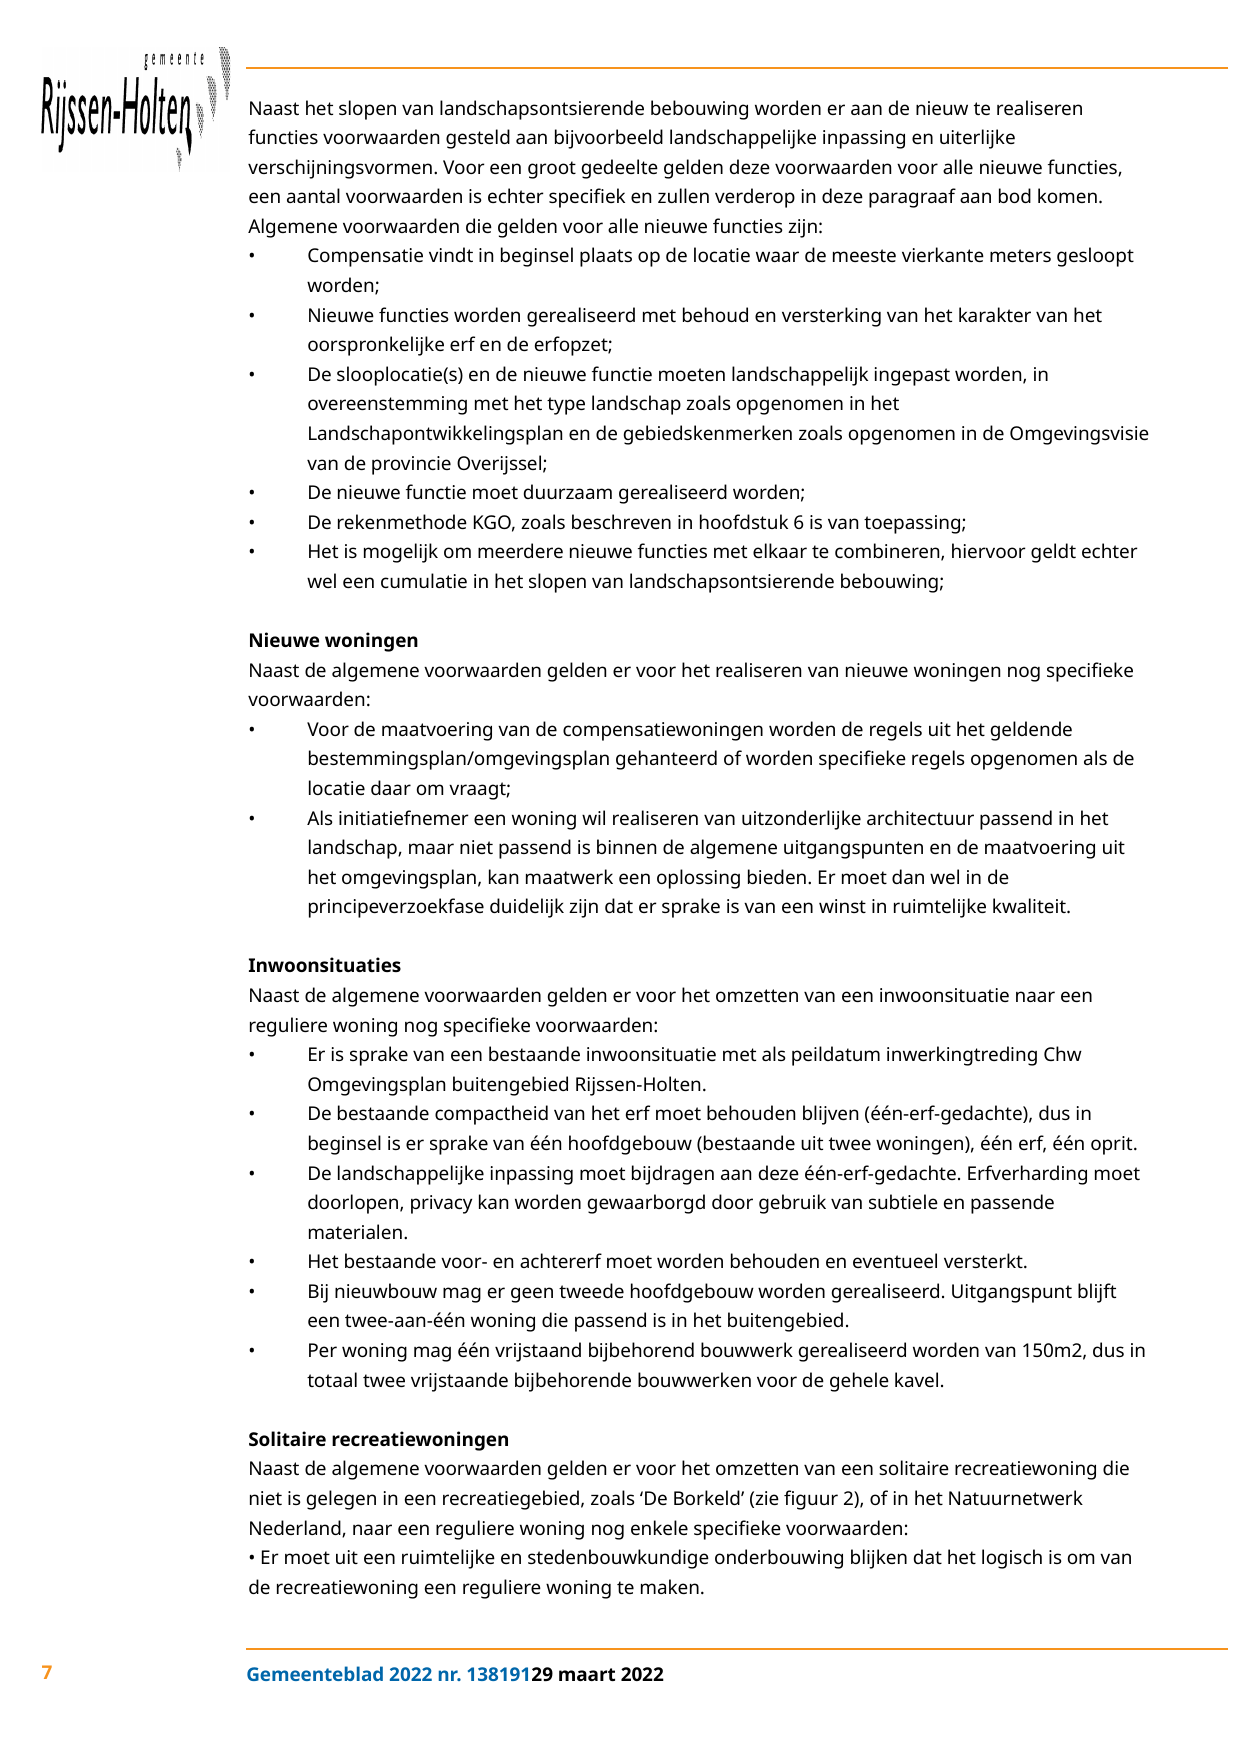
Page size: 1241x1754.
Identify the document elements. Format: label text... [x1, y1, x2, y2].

text Solitaire recreatiewoningen [248, 1426, 1152, 1452]
text Algemene voorwaarden die gelden voor alle nieuwe functies zijn: [248, 213, 1152, 239]
list De rekenmethode KGO, zoals beschreven in hoofdstuk 6 is van toepassing; [248, 509, 1152, 535]
list De landschappelijke inpassing moet bijdragen aan deze één-erf-gedachte. Erfverharding moet doorlopen, privacy kan worden gewaarborgd door gebruik van subtiele en passende materialen. [248, 1160, 1152, 1245]
list Per woning mag één vrijstaand bijbehorend bouwwerk gerealiseerd worden van 150m2, dus in totaal twee vrijstaande bijbehorende bouwwerken voor de gehele kavel. [248, 1337, 1152, 1393]
text Nieuwe woningen [248, 627, 1152, 653]
text Naast het slopen van landschapsontsierende bebouwing worden er aan de nieuw te realiseren functies voorwaarden gesteld aan bijvoorbeeld landschappelijke inpassing en uiterlijke verschijningsvormen. Voor een groot gedeelte gelden deze voorwaarden voor alle nieuwe functies, een aantal voorwaarden is echter specifiek en zullen verderop in deze paragraaf aan bod komen. [248, 95, 1152, 209]
list Het bestaande voor- en achtererf moet worden behouden en eventueel versterkt. [248, 1248, 1152, 1274]
list Nieuwe functies worden gerealiseerd met behoud en versterking van het karakter van het oorspronkelijke erf en de erfopzet; [248, 302, 1152, 357]
text Inwoonsituaties [248, 953, 1152, 978]
list Voor de maatvoering van de compensatiewoningen worden de regels uit het geldende bestemmingsplan/omgevingsplan gehanteerd of worden specifieke regels opgenomen als de locatie daar om vraagt; [248, 716, 1152, 801]
text Naast de algemene voorwaarden gelden er voor het realiseren van nieuwe woningen nog specifieke voorwaarden: [248, 657, 1152, 712]
list De nieuwe functie moet duurzaam gerealiseerd worden; [248, 479, 1152, 505]
list De slooplocatie(s) en de nieuwe functie moeten landschappelijk ingepast worden, in overeenstemming met het type landschap zoals opgenomen in het Landschapontwikkelingsplan en de gebiedskenmerken zoals opgenomen in de Omgevingsvisie van de provincie Overijssel; [248, 361, 1152, 476]
list Compensatie vindt in beginsel plaats op de locatie waar de meeste vierkante meters gesloopt worden; [248, 243, 1152, 298]
list Het is mogelijk om meerdere nieuwe functies met elkaar te combineren, hiervoor geldt echter wel een cumulatie in het slopen van landschapsontsierende bebouwing; [248, 538, 1152, 594]
text Naast de algemene voorwaarden gelden er voor het omzetten van een inwoonsituatie naar een reguliere woning nog specifieke voorwaarden: [248, 982, 1152, 1038]
text • Er moet uit een ruimtelijke en stedenbouwkundige onderbouwing blijken dat het logisch is om van de recreatiewoning een reguliere woning te maken. [248, 1544, 1152, 1600]
text Naast de algemene voorwaarden gelden er voor het omzetten van een solitaire recreatiewoning die niet is gelegen in een recreatiegebied, zoals ‘De Borkeld’ (zie figuur 2), of in het Natuurnetwerk Nederland, naar een reguliere woning nog enkele specifieke voorwaarden: [248, 1456, 1152, 1541]
list De bestaande compactheid van het erf moet behouden blijven (één-erf-gedachte), dus in beginsel is er sprake van één hoofdgebouw (bestaande uit twee woningen), één erf, één oprit. [248, 1101, 1152, 1156]
picture [41, 47, 231, 172]
list Er is sprake van een bestaande inwoonsituatie met als peildatum inwerkingtreding Chw Omgevingsplan buitengebied Rijssen-Holten. [248, 1041, 1152, 1097]
list Bij nieuwbouw mag er geen tweede hoofdgebouw worden gerealiseerd. Uitgangspunt blijft een twee-aan-één woning die passend is in het buitengebied. [248, 1278, 1152, 1333]
list Als initiatiefnemer een woning wil realiseren van uitzonderlijke architectuur passend in het landschap, maar niet passend is binnen de algemene uitgangspunten en de maatvoering uit het omgevingsplan, kan maatwerk een oplossing bieden. Er moet dan wel in de principeverzoekfase duidelijk zijn dat er sprake is van een winst in ruimtelijke kwaliteit. [248, 805, 1152, 919]
